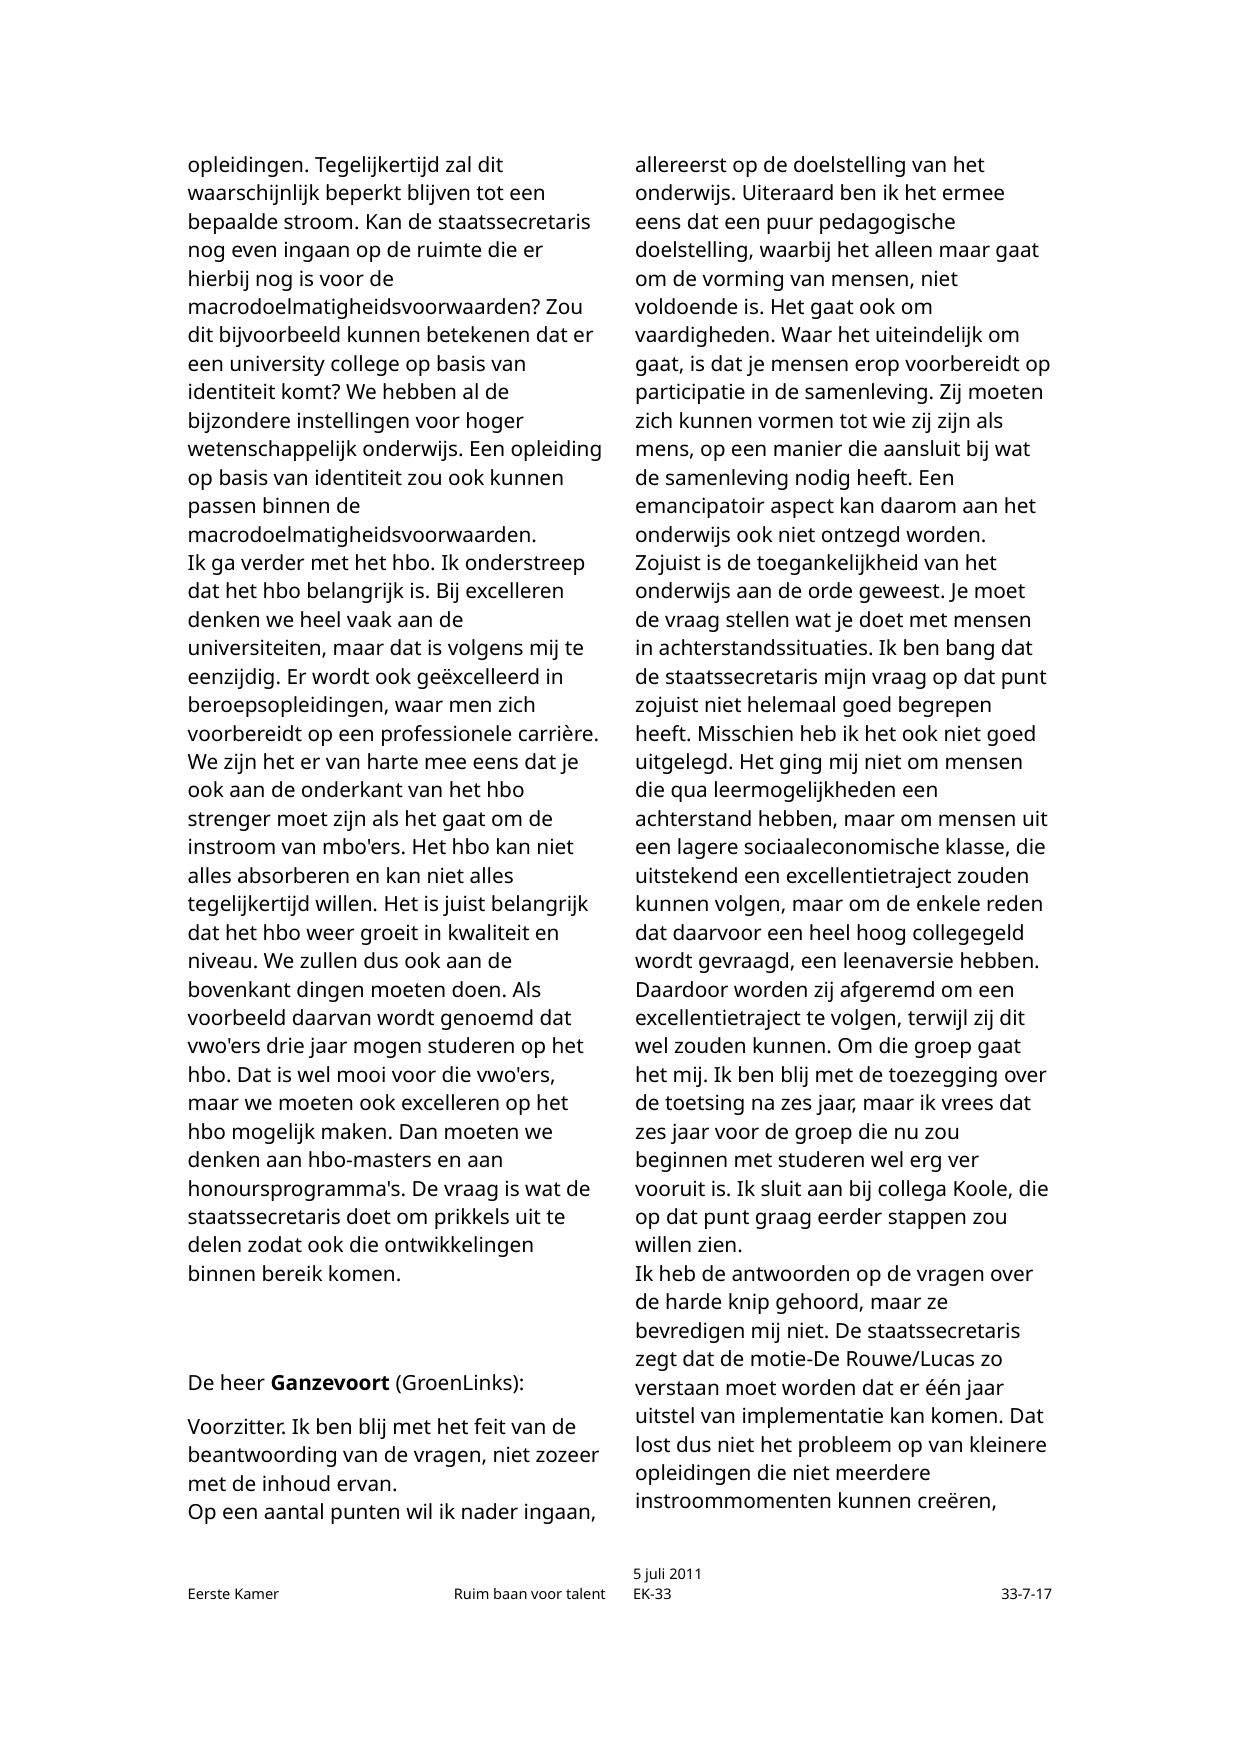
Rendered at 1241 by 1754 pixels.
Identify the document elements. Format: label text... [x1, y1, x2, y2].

text Ik ga verder met het hbo. Ik onderstreep dat het hbo belangrijk is. Bij excelleren denken we heel vaak aan de universiteiten, maar dat is volgens mij te eenzijdig. Er wordt ook geëxcelleerd in beroepsopleidingen, waar men zich voorbereidt op een professionele carrière. We zijn het er van harte mee eens dat je ook aan de onderkant van het hbo strenger moet zijn als het gaat om de instroom van mbo'ers. Het hbo kan niet alles absorberen en kan niet alles tegelijkertijd willen. Het is juist belangrijk dat het hbo weer groeit in kwaliteit en niveau. We zullen dus ook aan de bovenkant dingen moeten doen. Als voorbeeld daarvan wordt genoemd dat vwo'ers drie jaar mogen studeren op het hbo. Dat is wel mooi voor die vwo'ers, maar we moeten ook excelleren op het hbo mogelijk maken. Dan moeten we denken aan hbo-masters en aan honoursprogramma's. De vraag is wat de staatssecretaris doet om prikkels uit te delen zodat ook die ontwikkelingen binnen bereik komen. [187, 548, 605, 1287]
text allereerst op de doelstelling van het onderwijs. Uiteraard ben ik het ermee eens dat een puur pedagogische doelstelling, waarbij het alleen maar gaat om de vorming van mensen, niet voldoende is. Het gaat ook om vaardigheden. Waar het uiteindelijk om gaat, is dat je mensen erop voorbereidt op participatie in de samenleving. Zij moeten zich kunnen vormen tot wie zij zijn als mens, op een manier die aansluit bij wat de samenleving nodig heeft. Een emancipatoir aspect kan daarom aan het onderwijs ook niet ontzegd worden. Zojuist is de toegankelijkheid van het onderwijs aan de orde geweest. Je moet de vraag stellen wat je doet met mensen in achterstandssituaties. Ik ben bang dat de staatssecretaris mijn vraag op dat punt zojuist niet helemaal goed begrepen heeft. Misschien heb ik het ook niet goed uitgelegd. Het ging mij niet om mensen die qua leermogelijkheden een achterstand hebben, maar om mensen uit een lagere sociaaleconomische klasse, die uitstekend een excellentietraject zouden kunnen volgen, maar om de enkele reden dat daarvoor een heel hoog collegegeld wordt gevraagd, een leenaversie hebben. Daardoor worden zij afgeremd om een excellentietraject te volgen, terwijl zij dit wel zouden kunnen. Om die groep gaat het mij. Ik ben blij met de toezegging over de toetsing na zes jaar, maar ik vrees dat zes jaar voor de groep die nu zou beginnen met studeren wel erg ver vooruit is. Ik sluit aan bij collega Koole, die op dat punt graag eerder stappen zou willen zien. [635, 150, 1053, 1259]
text Voorzitter. Ik ben blij met het feit van de beantwoording van de vragen, niet zozeer met de inhoud ervan. [187, 1412, 605, 1497]
text  [187, 1317, 605, 1346]
text Op een aantal punten wil ik nader ingaan, [187, 1497, 605, 1526]
text De heer Ganzevoort (GroenLinks): [187, 1368, 605, 1397]
text Ik heb de antwoorden op de vragen over de harde knip gehoord, maar ze bevredigen mij niet. De staatssecretaris zegt dat de motie-De Rouwe/Lucas zo verstaan moet worden dat er één jaar uitstel van implementatie kan komen. Dat lost dus niet het probleem op van kleinere opleidingen die niet meerdere instroommomenten kunnen creëren, [635, 1259, 1053, 1515]
text opleidingen. Tegelijkertijd zal dit waarschijnlijk beperkt blijven tot een bepaalde stroom. Kan de staatssecretaris nog even ingaan op de ruimte die er hierbij nog is voor de macrodoelmatigheidsvoorwaarden? Zou dit bijvoorbeeld kunnen betekenen dat er een university college op basis van identiteit komt? We hebben al de bijzondere instellingen voor hoger wetenschappelijk onderwijs. Een opleiding op basis van identiteit zou ook kunnen passen binnen de macrodoelmatigheidsvoorwaarden. [187, 150, 605, 548]
